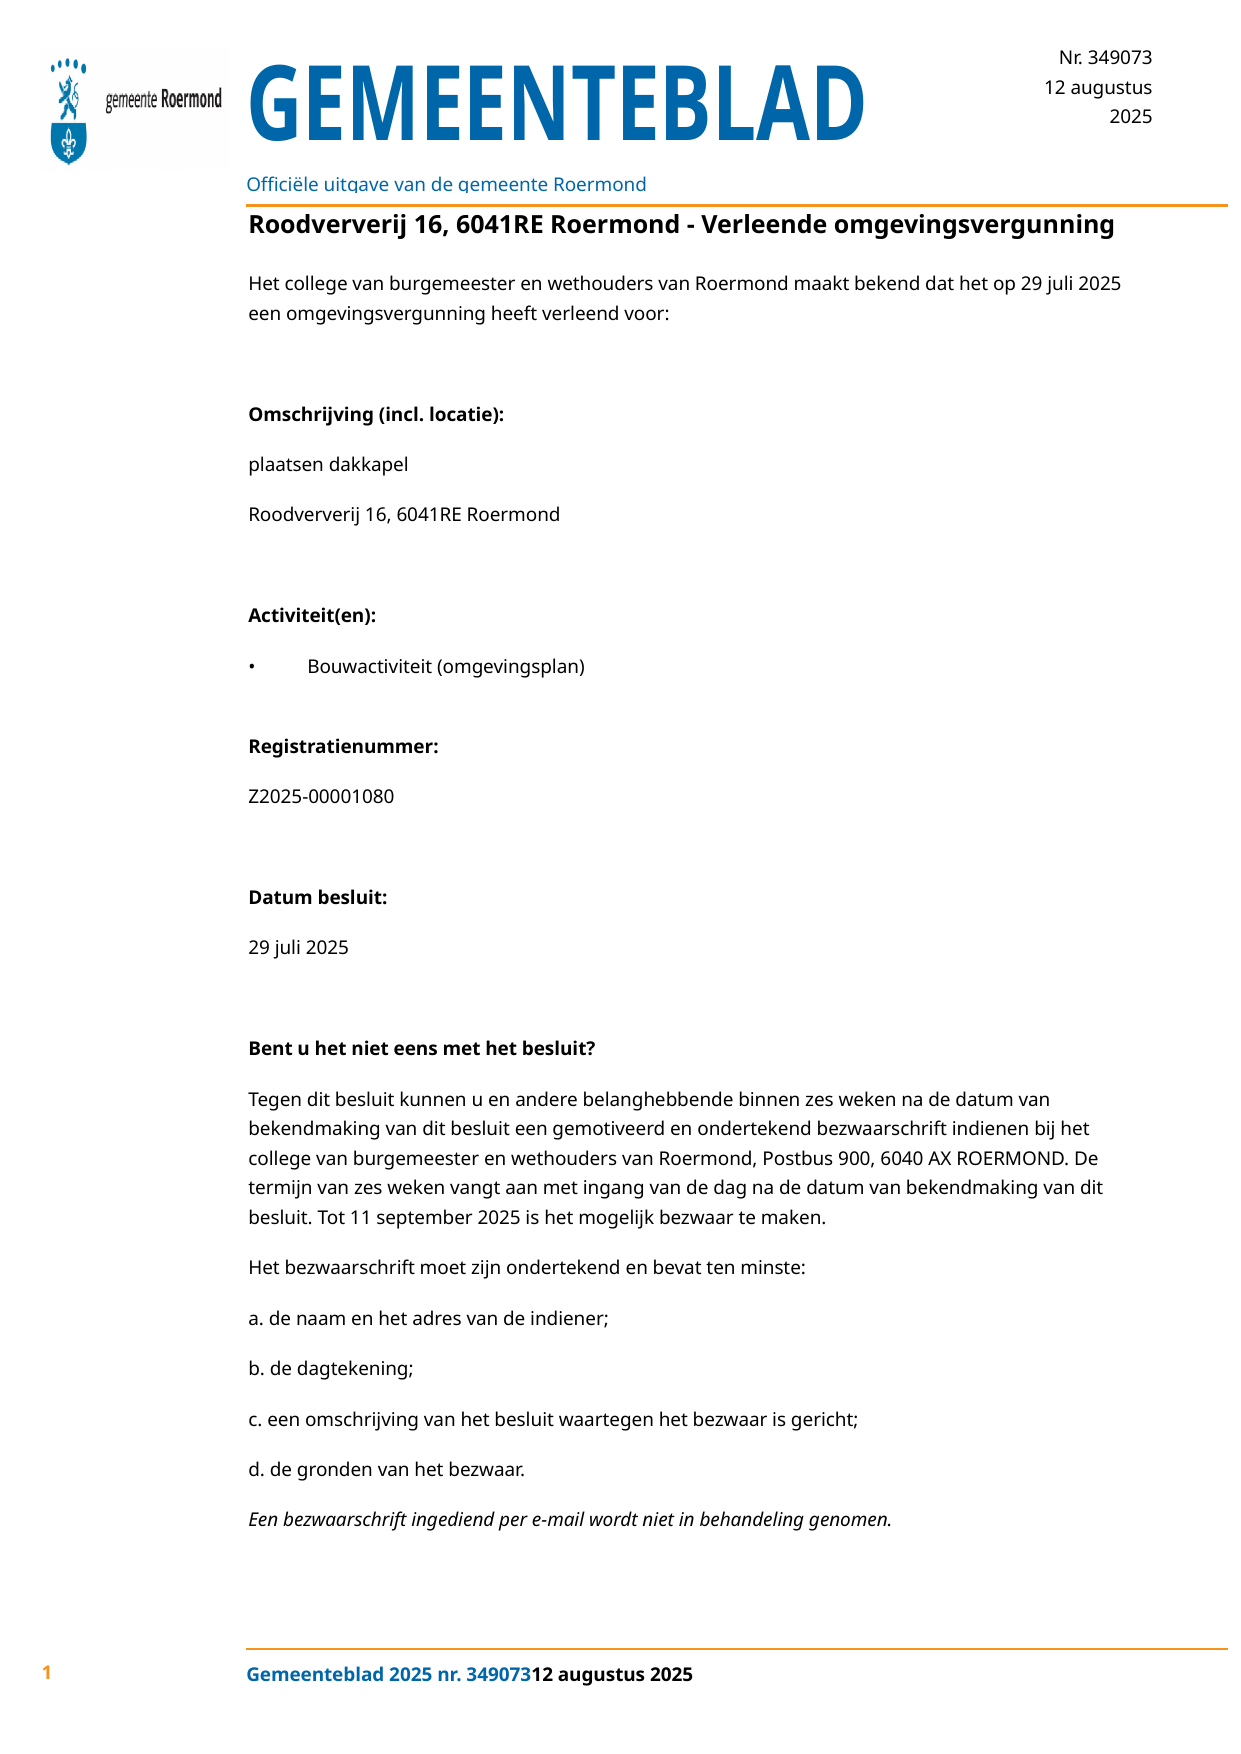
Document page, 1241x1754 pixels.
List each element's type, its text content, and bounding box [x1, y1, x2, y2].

text Tegen dit besluit kunnen u en andere belanghebbende binnen zes weken na de datum van bekendmaking van dit besluit een gemotiveerd en ondertekend bezwaarschrift indienen bij het college van burgemeester en wethouders van Roermond, Postbus 900, 6040 AX ROERMOND. De termijn van zes weken vangt aan met ingang van de dag na de datum van bekendmaking van dit besluit. Tot 11 september 2025 is het mogelijk bezwaar te maken. [248, 1086, 1152, 1230]
text d. de gronden van het bezwaar. [248, 1456, 1152, 1482]
text Registratienummer: [248, 733, 1152, 758]
text Datum besluit: [248, 884, 1152, 910]
text Het bezwaarschrift moet zijn ondertekend en bevat ten minste: [248, 1254, 1152, 1280]
text Omschrijving (incl. locatie): [248, 401, 1152, 426]
text Een bezwaarschrift ingediend per e-mail wordt niet in behandeling genomen. [248, 1507, 1152, 1532]
text Roodververij 16, 6041RE Roermond - Verleende omgevingsvergunning [248, 207, 1152, 241]
text plaatsen dakkapel [248, 451, 1152, 477]
text Bent u het niet eens met het besluit? [248, 1035, 1152, 1061]
text Roodververij 16, 6041RE Roermond [248, 502, 1152, 527]
text c. een omschrijving van het besluit waartegen het bezwaar is gericht; [248, 1406, 1152, 1431]
text b. de dagtekening; [248, 1355, 1152, 1381]
text 29 juli 2025 [248, 934, 1152, 960]
text Activiteit(en): [248, 602, 1152, 628]
text a. de naam en het adres van de indiener; [248, 1305, 1152, 1331]
text Het college van burgemeester en wethouders van Roermond maakt bekend dat het op 29 juli 2025 een omgevingsvergunning heeft verleend voor: [248, 270, 1152, 326]
list Bouwactiviteit (omgevingsplan) [248, 653, 1152, 678]
picture [41, 47, 231, 172]
text Z2025-00001080 [248, 783, 1152, 809]
